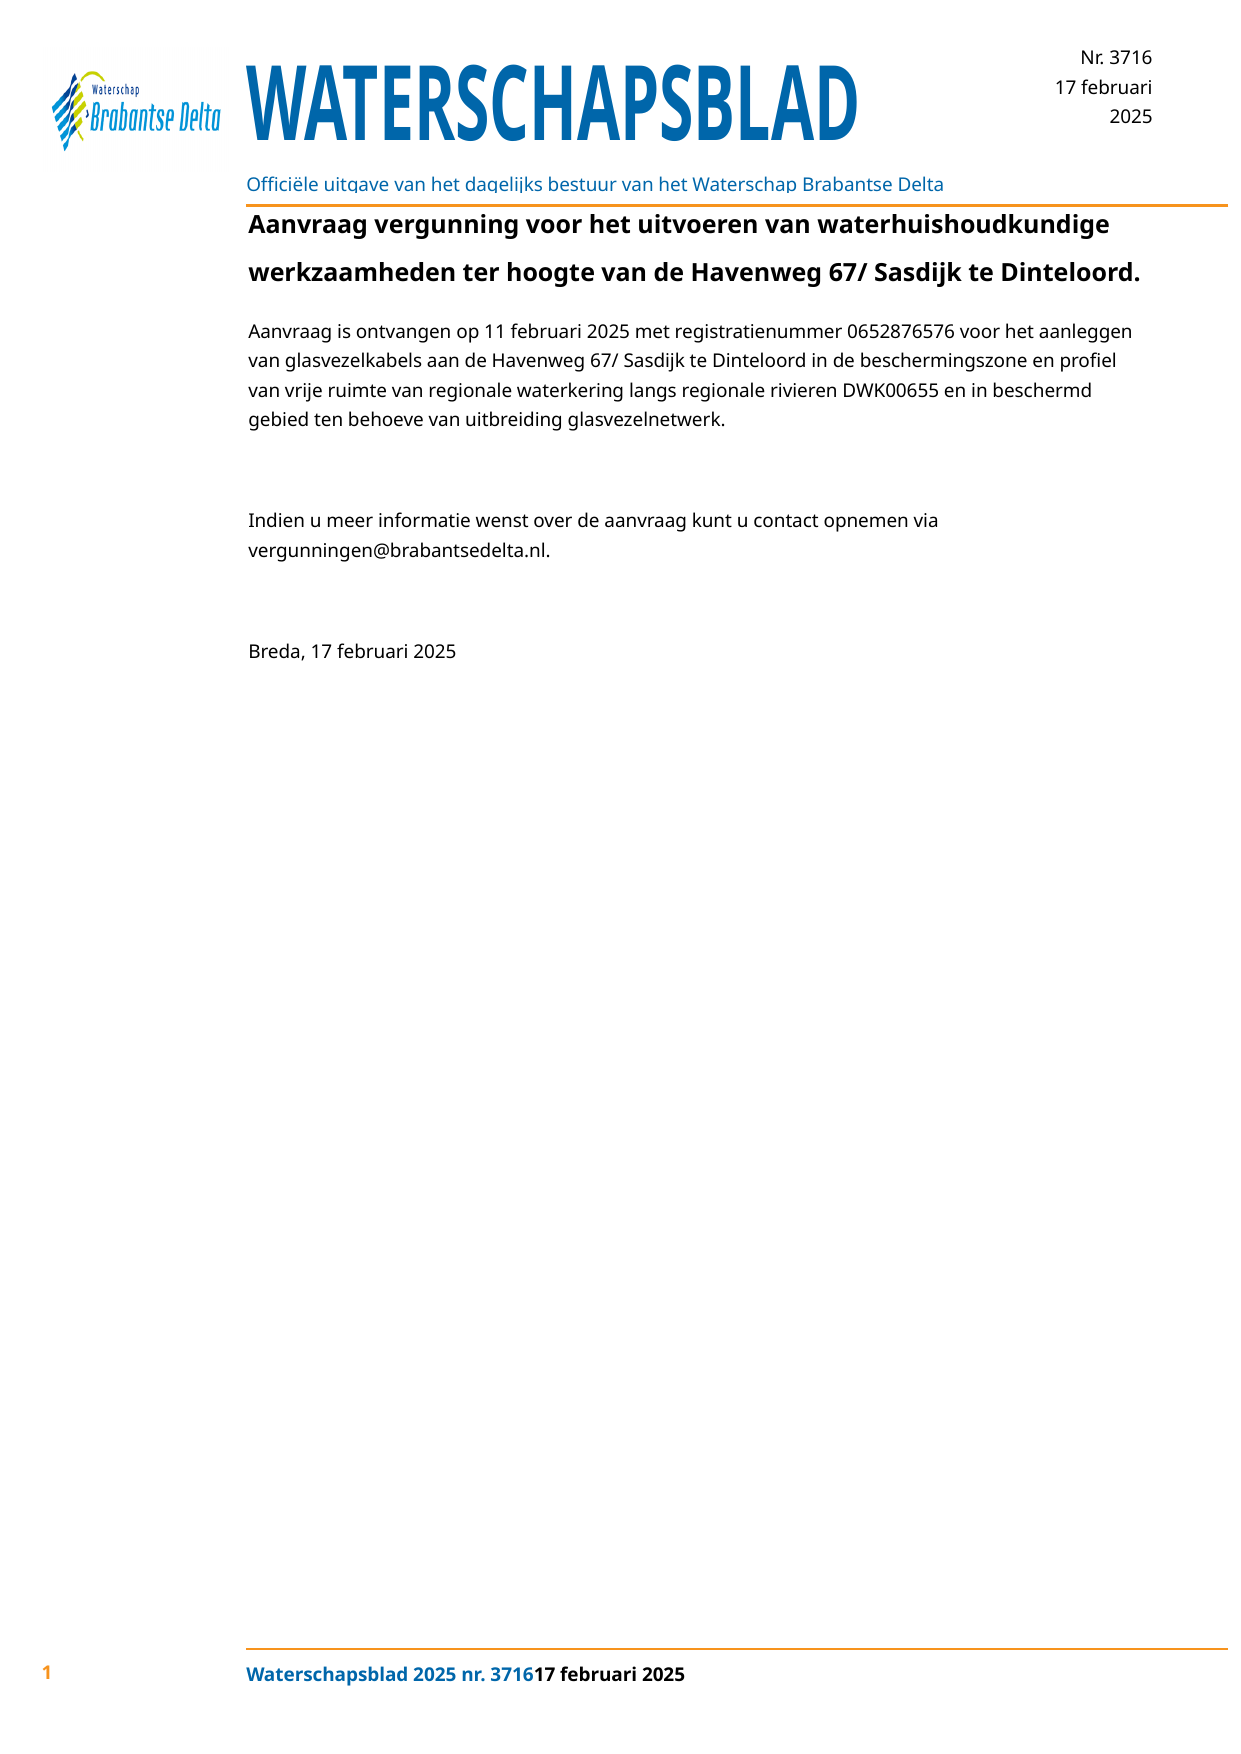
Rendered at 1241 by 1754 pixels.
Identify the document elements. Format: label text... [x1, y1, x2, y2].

text Breda, 17 februari 2025 [248, 638, 1152, 664]
text Indien u meer informatie wenst over de aanvraag kunt u contact opnemen via vergunningen@brabantsedelta.nl. [248, 507, 1152, 563]
picture [41, 47, 231, 172]
text Aanvraag vergunning voor het uitvoeren van waterhuishoudkundige werkzaamheden ter hoogte van de Havenweg 67/ Sasdijk te Dinteloord. [248, 207, 1152, 288]
text Aanvraag is ontvangen op 11 februari 2025 met registratienummer 0652876576 voor het aanleggen van glasvezelkabels aan de Havenweg 67/ Sasdijk te Dinteloord in de beschermingszone en profiel van vrije ruimte van regionale waterkering langs regionale rivieren DWK00655 en in beschermd gebied ten behoeve van uitbreiding glasvezelnetwerk. [248, 318, 1152, 432]
